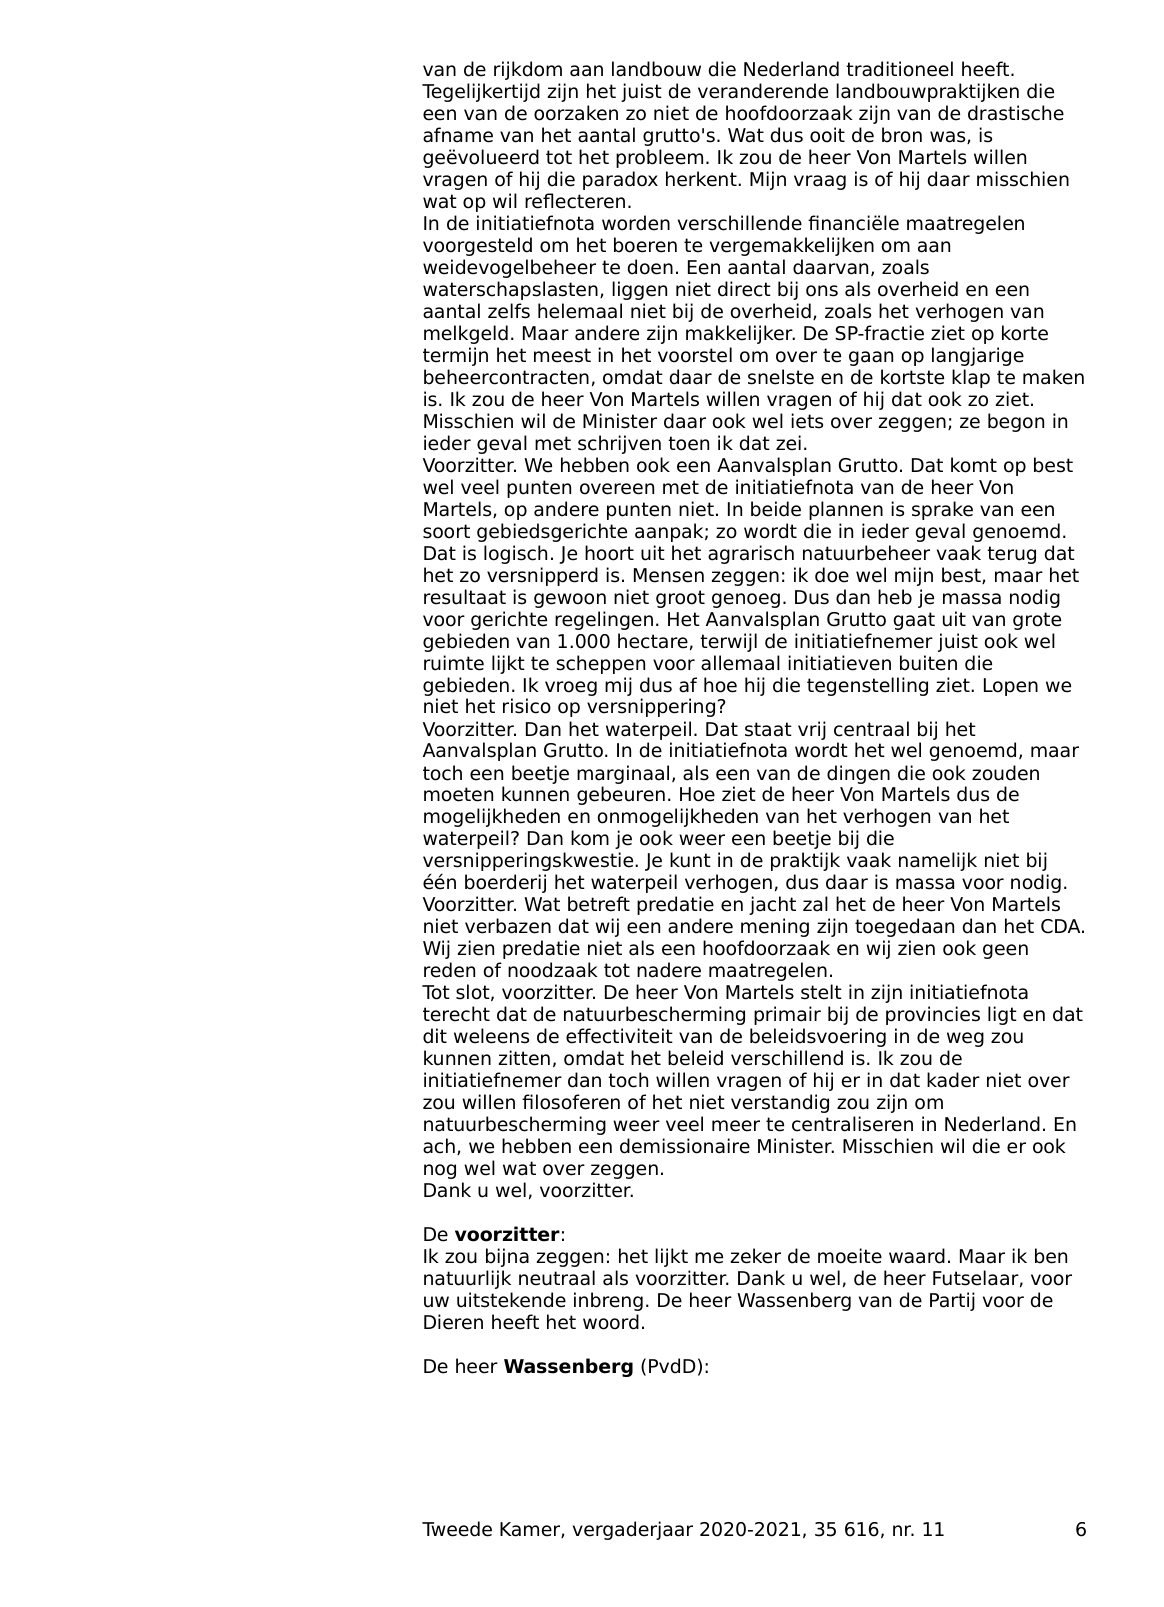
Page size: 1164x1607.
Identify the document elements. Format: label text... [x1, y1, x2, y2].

text van de rijkdom aan landbouw die Nederland traditioneel heeft. Tegelijkertijd zijn het juist de veranderende landbouwpraktijken die een van de oorzaken zo niet de hoofdoorzaak zijn van de drastische afname van het aantal grutto's. Wat dus ooit de bron was, is geëvolueerd tot het probleem. Ik zou de heer Von Martels willen vragen of hij die paradox herkent. Mijn vraag is of hij daar misschien wat op wil reflecteren. [422, 59, 1087, 213]
text Voorzitter. Dan het waterpeil. Dat staat vrij centraal bij het Aanvalsplan Grutto. In de initiatiefnota wordt het wel genoemd, maar toch een beetje marginaal, als een van de dingen die ook zouden moeten kunnen gebeuren. Hoe ziet de heer Von Martels dus de mogelijkheden en onmogelijkheden van het verhogen van het waterpeil? Dan kom je ook weer een beetje bij die versnipperingskwestie. Je kunt in de praktijk vaak namelijk niet bij één boerderij het waterpeil verhogen, dus daar is massa voor nodig. [422, 718, 1087, 894]
text Voorzitter. We hebben ook een Aanvalsplan Grutto. Dat komt op best wel veel punten overeen met de initiatiefnota van de heer Von Martels, op andere punten niet. In beide plannen is sprake van een soort gebiedsgerichte aanpak; zo wordt die in ieder geval genoemd. Dat is logisch. Je hoort uit het agrarisch natuurbeheer vaak terug dat het zo versnipperd is. Mensen zeggen: ik doe wel mijn best, maar het resultaat is gewoon niet groot genoeg. Dus dan heb je massa nodig voor gerichte regelingen. Het Aanvalsplan Grutto gaat uit van grote gebieden van 1.000 hectare, terwijl de initiatiefnemer juist ook wel ruimte lijkt te scheppen voor allemaal initiatieven buiten die gebieden. Ik vroeg mij dus af hoe hij die tegenstelling ziet. Lopen we niet het risico op versnippering? [422, 455, 1087, 718]
text Voorzitter. Wat betreft predatie en jacht zal het de heer Von Martels niet verbazen dat wij een andere mening zijn toegedaan dan het CDA. Wij zien predatie niet als een hoofdoorzaak en wij zien ook geen reden of noodzaak tot nadere maatregelen. [422, 894, 1087, 982]
text Dank u wel, voorzitter. [422, 1180, 1087, 1202]
text De voorzitter: [422, 1224, 1087, 1246]
text De heer Wassenberg (PvdD): [422, 1356, 1087, 1378]
text Ik zou bijna zeggen: het lijkt me zeker de moeite waard. Maar ik ben natuurlijk neutraal als voorzitter. Dank u wel, de heer Futselaar, voor uw uitstekende inbreng. De heer Wassenberg van de Partij voor de Dieren heeft het woord. [422, 1246, 1087, 1334]
text In de initiatiefnota worden verschillende financiële maatregelen voorgesteld om het boeren te vergemakkelijken om aan weidevogelbeheer te doen. Een aantal daarvan, zoals waterschapslasten, liggen niet direct bij ons als overheid en een aantal zelfs helemaal niet bij de overheid, zoals het verhogen van melkgeld. Maar andere zijn makkelijker. De SP-fractie ziet op korte termijn het meest in het voorstel om over te gaan op langjarige beheercontracten, omdat daar de snelste en de kortste klap te maken is. Ik zou de heer Von Martels willen vragen of hij dat ook zo ziet. Misschien wil de Minister daar ook wel iets over zeggen; ze begon in ieder geval met schrijven toen ik dat zei. [422, 213, 1087, 455]
text Tot slot, voorzitter. De heer Von Martels stelt in zijn initiatiefnota terecht dat de natuurbescherming primair bij de provincies ligt en dat dit weleens de effectiviteit van de beleidsvoering in de weg zou kunnen zitten, omdat het beleid verschillend is. Ik zou de initiatiefnemer dan toch willen vragen of hij er in dat kader niet over zou willen filosoferen of het niet verstandig zou zijn om natuurbescherming weer veel meer te centraliseren in Nederland. En ach, we hebben een demissionaire Minister. Misschien wil die er ook nog wel wat over zeggen. [422, 982, 1087, 1180]
